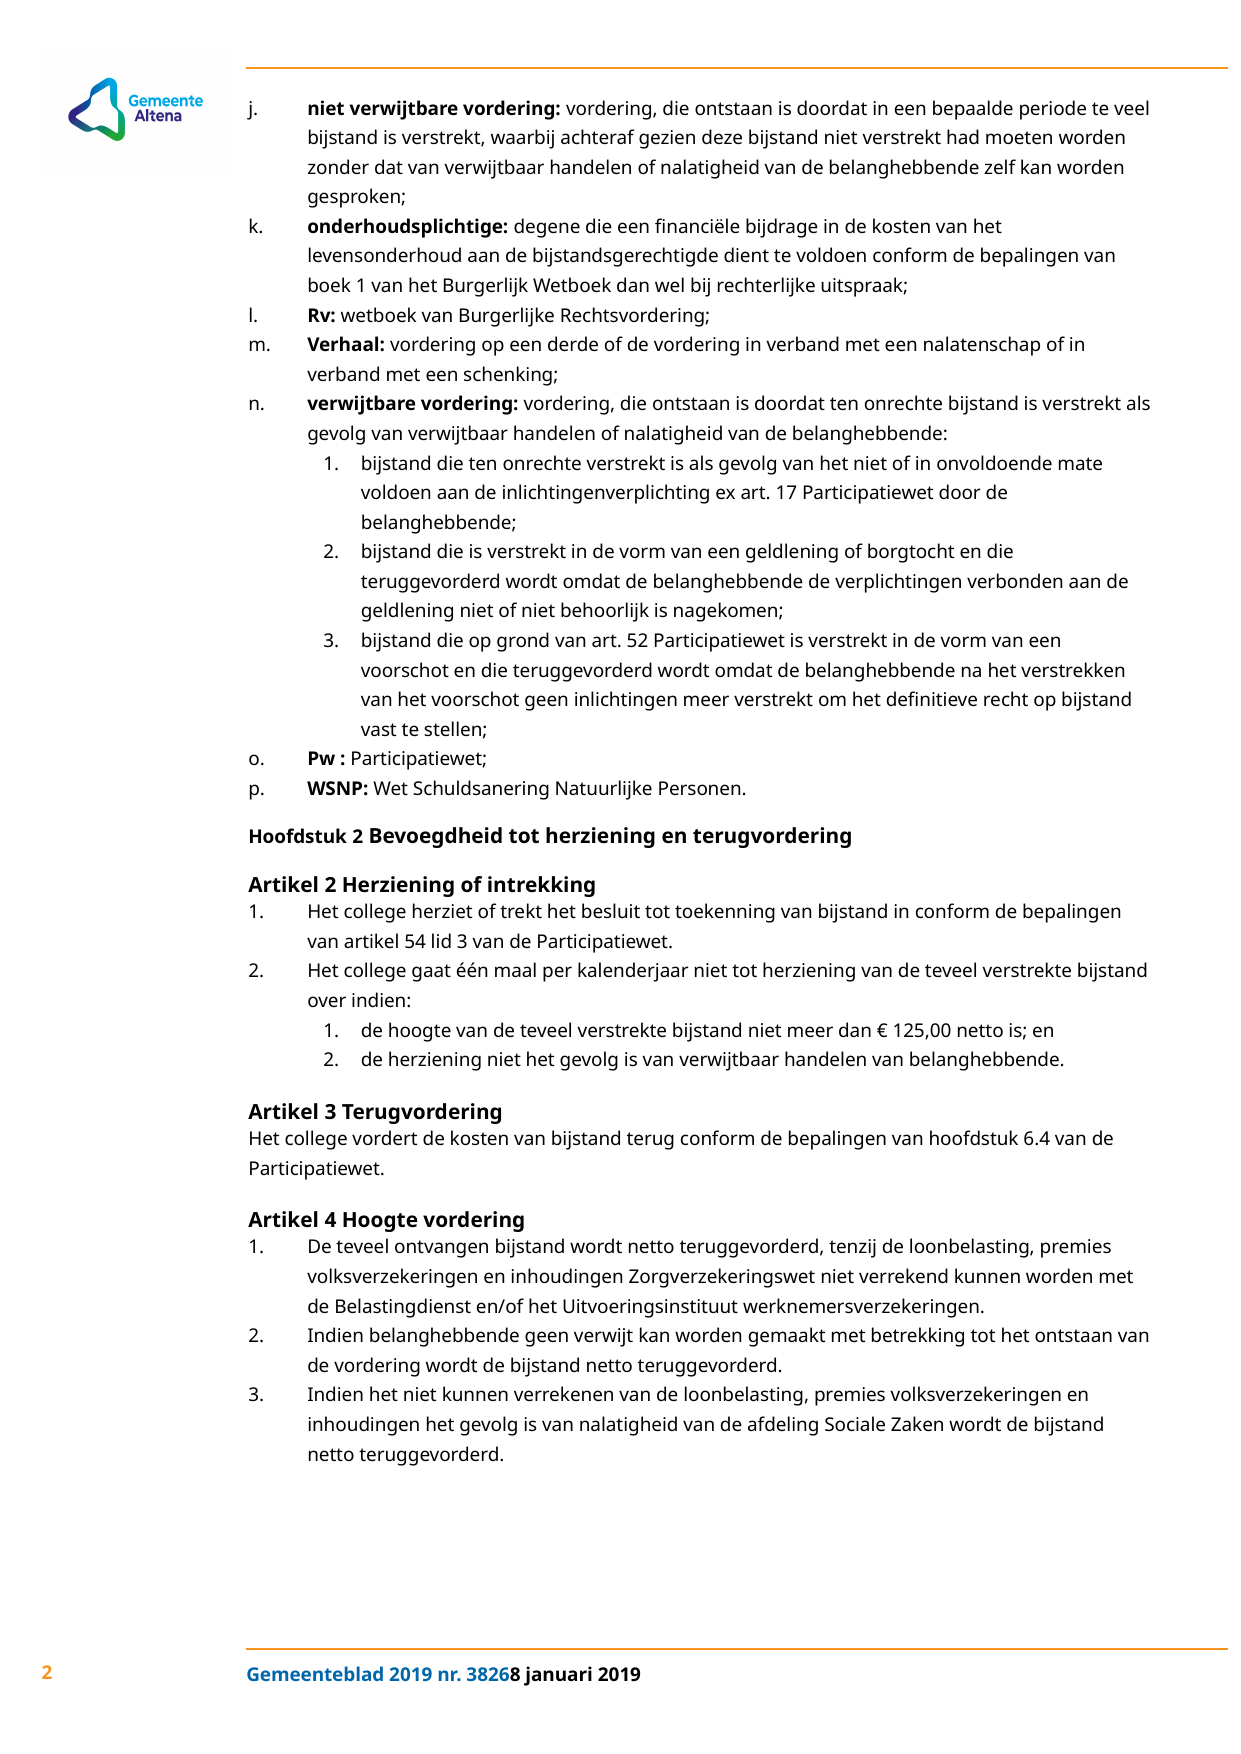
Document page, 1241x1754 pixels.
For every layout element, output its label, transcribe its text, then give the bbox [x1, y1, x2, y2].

text Het college vordert de kosten van bijstand terug conform de bepalingen van hoofdstuk 6.4 van de Participatiewet. [248, 1125, 1152, 1181]
picture [41, 47, 231, 172]
list niet verwijtbare vordering: vordering, die ontstaan is doordat in een bepaalde periode te veel bijstand is verstrekt, waarbij achteraf gezien deze bijstand niet verstrekt had moeten worden zonder dat van verwijtbaar handelen of nalatigheid van de belanghebbende zelf kan worden gesproken; [248, 95, 1152, 209]
text Artikel 3 Terugvordering [248, 1097, 1152, 1125]
text Artikel 2 Herziening of intrekking [248, 870, 1152, 898]
list Indien belanghebbende geen verwijt kan worden gemaakt met betrekking tot het ontstaan van de vordering wordt de bijstand netto teruggevorderd. [248, 1322, 1152, 1378]
text Hoofdstuk 2 Bevoegdheid tot herziening en terugvordering [248, 821, 1152, 849]
list bijstand die op grond van art. 52 Participatiewet is verstrekt in de vorm van een voorschot en die teruggevorderd wordt omdat de belanghebbende na het verstrekken van het voorschot geen inlichtingen meer verstrekt om het definitieve recht op bijstand vast te stellen; [323, 627, 1152, 742]
list bijstand die is verstrekt in de vorm van een geldlening of borgtocht en die teruggevorderd wordt omdat de belanghebbende de verplichtingen verbonden aan de geldlening niet of niet behoorlijk is nagekomen; [323, 538, 1152, 623]
list Het college herziet of trekt het besluit tot toekenning van bijstand in conform de bepalingen van artikel 54 lid 3 van de Participatiewet. [248, 898, 1152, 954]
list WSNP: Wet Schuldsanering Natuurlijke Personen. [248, 775, 1152, 801]
list onderhoudsplichtige: degene die een financiële bijdrage in de kosten van het levensonderhoud aan de bijstandsgerechtigde dient te voldoen conform de bepalingen van boek 1 van het Burgerlijk Wetboek dan wel bij rechterlijke uitspraak; [248, 213, 1152, 298]
list de hoogte van de teveel verstrekte bijstand niet meer dan € 125,00 netto is; en [323, 1017, 1152, 1043]
list de herziening niet het gevolg is van verwijtbaar handelen van belanghebbende. [323, 1046, 1152, 1072]
list bijstand die ten onrechte verstrekt is als gevolg van het niet of in onvoldoende mate voldoen aan de inlichtingenverplichting ex art. 17 Participatiewet door de belanghebbende; [323, 450, 1152, 535]
list Het college gaat één maal per kalenderjaar niet tot herziening van de teveel verstrekte bijstand over indien: [248, 958, 1152, 1013]
list Rv: wetboek van Burgerlijke Rechtsvordering; [248, 302, 1152, 328]
list verwijtbare vordering: vordering, die ontstaan is doordat ten onrechte bijstand is verstrekt als gevolg van verwijtbaar handelen of nalatigheid van de belanghebbende: [248, 391, 1152, 446]
list Pw : Participatiewet; [248, 746, 1152, 771]
list Indien het niet kunnen verrekenen van de loonbelasting, premies volksverzekeringen en inhoudingen het gevolg is van nalatigheid van de afdeling Sociale Zaken wordt de bijstand netto teruggevorderd. [248, 1382, 1152, 1467]
list Verhaal: vordering op een derde of de vordering in verband met een nalatenschap of in verband met een schenking; [248, 331, 1152, 387]
text Artikel 4 Hoogte vordering [248, 1205, 1152, 1234]
list De teveel ontvangen bijstand wordt netto teruggevorderd, tenzij de loonbelasting, premies volksverzekeringen en inhoudingen Zorgverzekeringswet niet verrekend kunnen worden met de Belastingdienst en/of het Uitvoeringsinstituut werknemersverzekeringen. [248, 1234, 1152, 1319]
